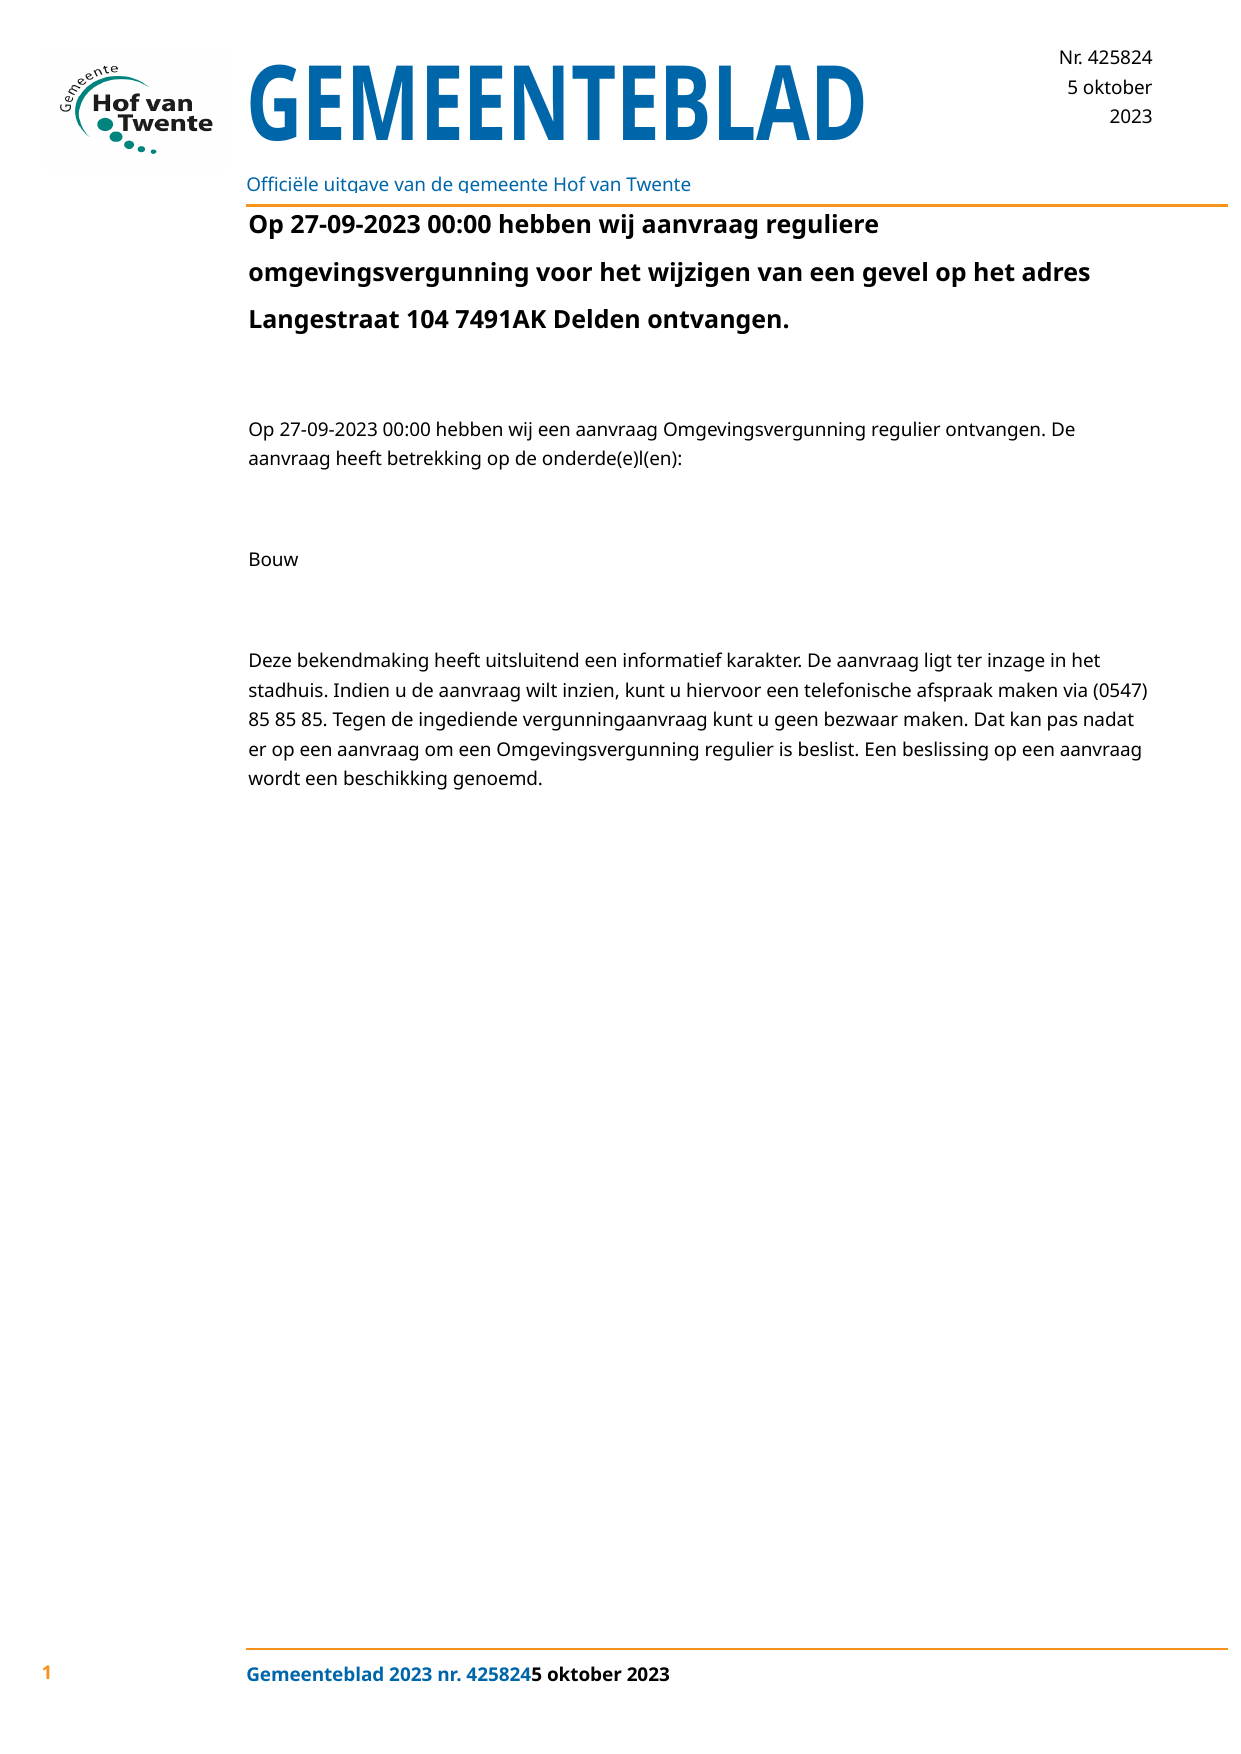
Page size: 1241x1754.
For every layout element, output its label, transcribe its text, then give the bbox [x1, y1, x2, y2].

text Deze bekendmaking heeft uitsluitend een informatief karakter. De aanvraag ligt ter inzage in het stadhuis. Indien u de aanvraag wilt inzien, kunt u hiervoor een telefonische afspraak maken via (0547) 85 85 85. Tegen de ingediende vergunningaanvraag kunt u geen bezwaar maken. Dat kan pas nadat er op een aanvraag om een Omgevingsvergunning regulier is beslist. Een beslissing op een aanvraag wordt een beschikking genoemd. [248, 647, 1152, 791]
picture [41, 47, 231, 172]
text Bouw [248, 546, 1152, 572]
text Op 27-09-2023 00:00 hebben wij aanvraag reguliere omgevingsvergunning voor het wijzigen van een gevel op het adres Langestraat 104 7491AK Delden ontvangen. [248, 207, 1152, 336]
text Op 27-09-2023 00:00 hebben wij een aanvraag Omgevingsvergunning regulier ontvangen. De aanvraag heeft betrekking op de onderde(e)l(en): [248, 416, 1152, 471]
